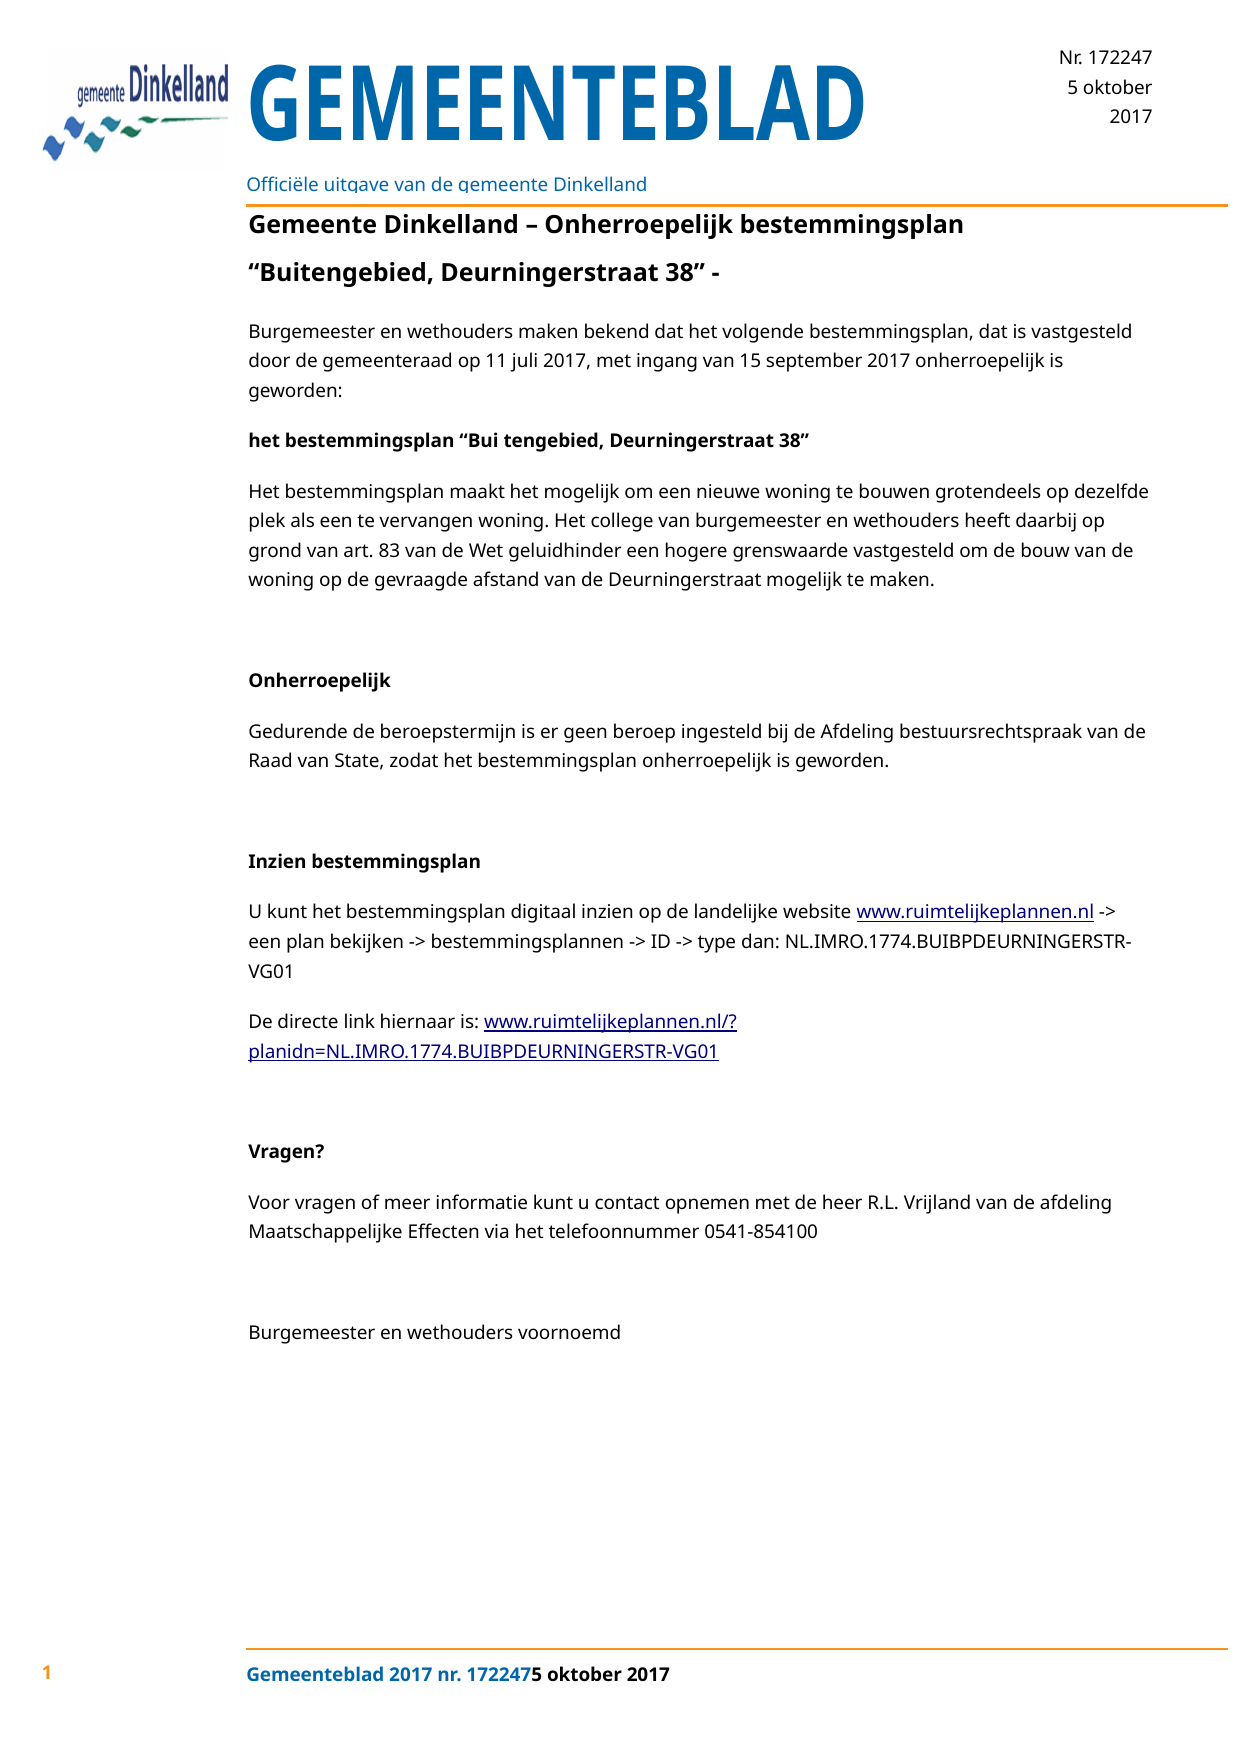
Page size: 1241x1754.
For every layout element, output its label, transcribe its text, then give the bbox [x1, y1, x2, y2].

text Voor vragen of meer informatie kunt u contact opnemen met de heer R.L. Vrijland van de afdeling Maatschappelijke Effecten via het telefoonnummer 0541-854100 [248, 1189, 1152, 1244]
text Burgemeester en wethouders voornoemd [248, 1319, 1152, 1345]
text Gedurende de beroepstermijn is er geen beroep ingesteld bij de Afdeling bestuursrechtspraak van de Raad van State, zodat het bestemmingsplan onherroepelijk is geworden. [248, 718, 1152, 773]
text Onherroepelijk [248, 667, 1152, 693]
text U kunt het bestemmingsplan digitaal inzien op de landelijke website www.ruimtelijkeplannen.nl -> een plan bekijken -> bestemmingsplannen -> ID -> type dan: NL.IMRO.1774.BUIBPDEURNINGERSTR-VG01 [248, 899, 1152, 984]
text Inzien bestemmingsplan [248, 848, 1152, 874]
text het bestemmingsplan “Bui tengebied, Deurningerstraat 38” [248, 427, 1152, 453]
text De directe link hiernaar is: www.ruimtelijkeplannen.nl/?planidn=NL.IMRO.1774.BUIBPDEURNINGERSTR-VG01 [248, 1008, 1152, 1064]
picture [41, 47, 231, 172]
text Burgemeester en wethouders maken bekend dat het volgende bestemmingsplan, dat is vastgesteld door de gemeenteraad op 11 juli 2017, met ingang van 15 september 2017 onherroepelijk is geworden: [248, 318, 1152, 403]
text Gemeente Dinkelland – Onherroepelijk bestemmingsplan “Buitengebied, Deurningerstraat 38” - [248, 207, 1152, 288]
text Vragen? [248, 1139, 1152, 1164]
text Het bestemmingsplan maakt het mogelijk om een nieuwe woning te bouwen grotendeels op dezelfde plek als een te vervangen woning. Het college van burgemeester en wethouders heeft daarbij op grond van art. 83 van de Wet geluidhinder een hogere grenswaarde vastgesteld om de bouw van de woning op de gevraagde afstand van de Deurningerstraat mogelijk te maken. [248, 478, 1152, 592]
